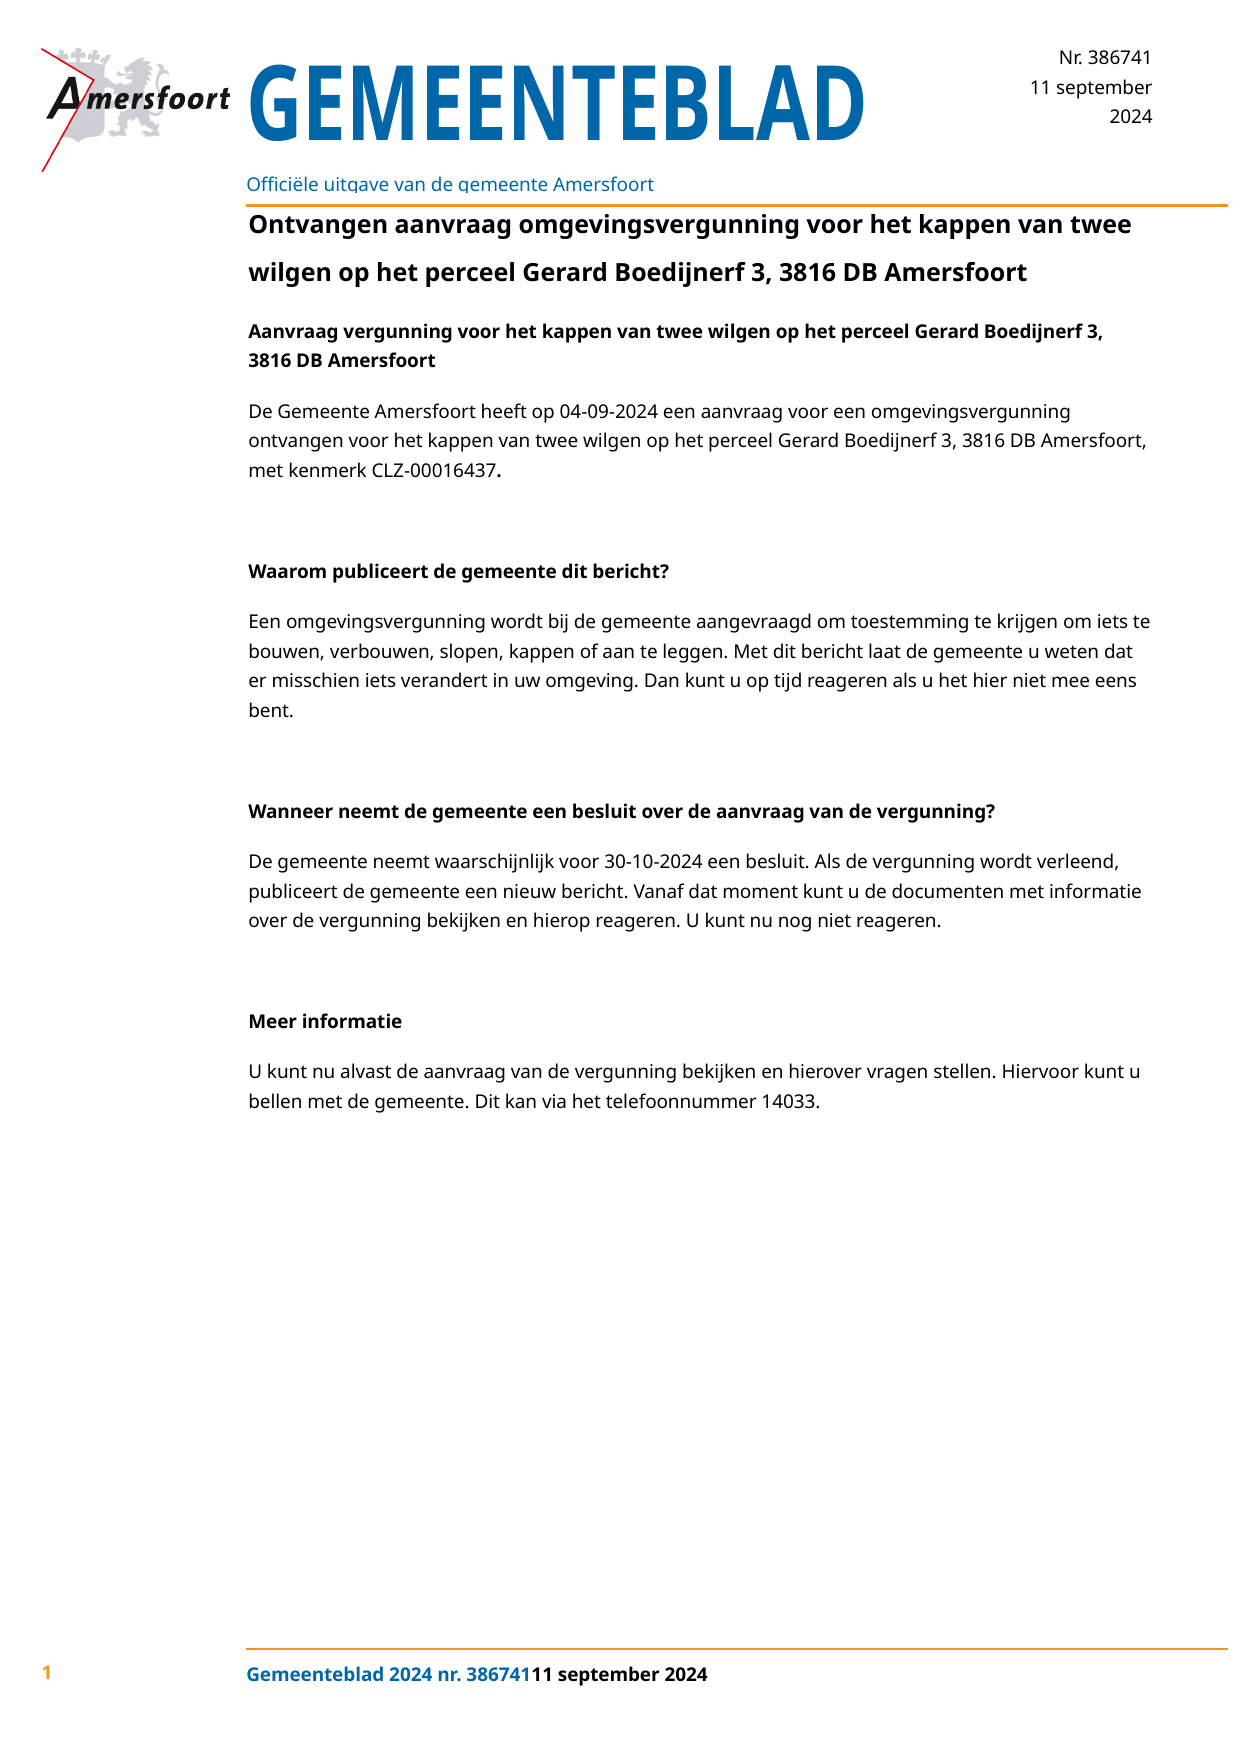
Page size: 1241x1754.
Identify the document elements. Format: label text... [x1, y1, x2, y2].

text De Gemeente Amersfoort heeft op 04-09-2024 een aanvraag voor een omgevingsvergunning ontvangen voor het kappen van twee wilgen op het perceel Gerard Boedijnerf 3, 3816 DB Amersfoort, met kenmerk CLZ-00016437. [248, 398, 1152, 483]
text Een omgevingsvergunning wordt bij de gemeente aangevraagd om toestemming te krijgen om iets te bouwen, verbouwen, slopen, kappen of aan te leggen. Met dit bericht laat de gemeente u weten dat er misschien iets verandert in uw omgeving. Dan kunt u op tijd reageren als u het hier niet mee eens bent. [248, 608, 1152, 723]
text De gemeente neemt waarschijnlijk voor 30-10-2024 een besluit. Als de vergunning wordt verleend, publiceert de gemeente een nieuw bericht. Vanaf dat moment kunt u de documenten met informatie over de vergunning bekijken en hierop reageren. U kunt nu nog niet reageren. [248, 848, 1152, 933]
text Aanvraag vergunning voor het kappen van twee wilgen op het perceel Gerard Boedijnerf 3, 3816 DB Amersfoort [248, 318, 1152, 373]
text Ontvangen aanvraag omgevingsvergunning voor het kappen van twee wilgen op het perceel Gerard Boedijnerf 3, 3816 DB Amersfoort [248, 207, 1152, 288]
text U kunt nu alvast de aanvraag van de vergunning bekijken en hierover vragen stellen. Hiervoor kunt u bellen met de gemeente. Dit kan via het telefoonnummer 14033. [248, 1059, 1152, 1114]
text Waarom publiceert de gemeente dit bericht? [248, 558, 1152, 584]
picture [41, 47, 231, 172]
text Wanneer neemt de gemeente een besluit over de aanvraag van de vergunning? [248, 798, 1152, 824]
text Meer informatie [248, 1008, 1152, 1034]
